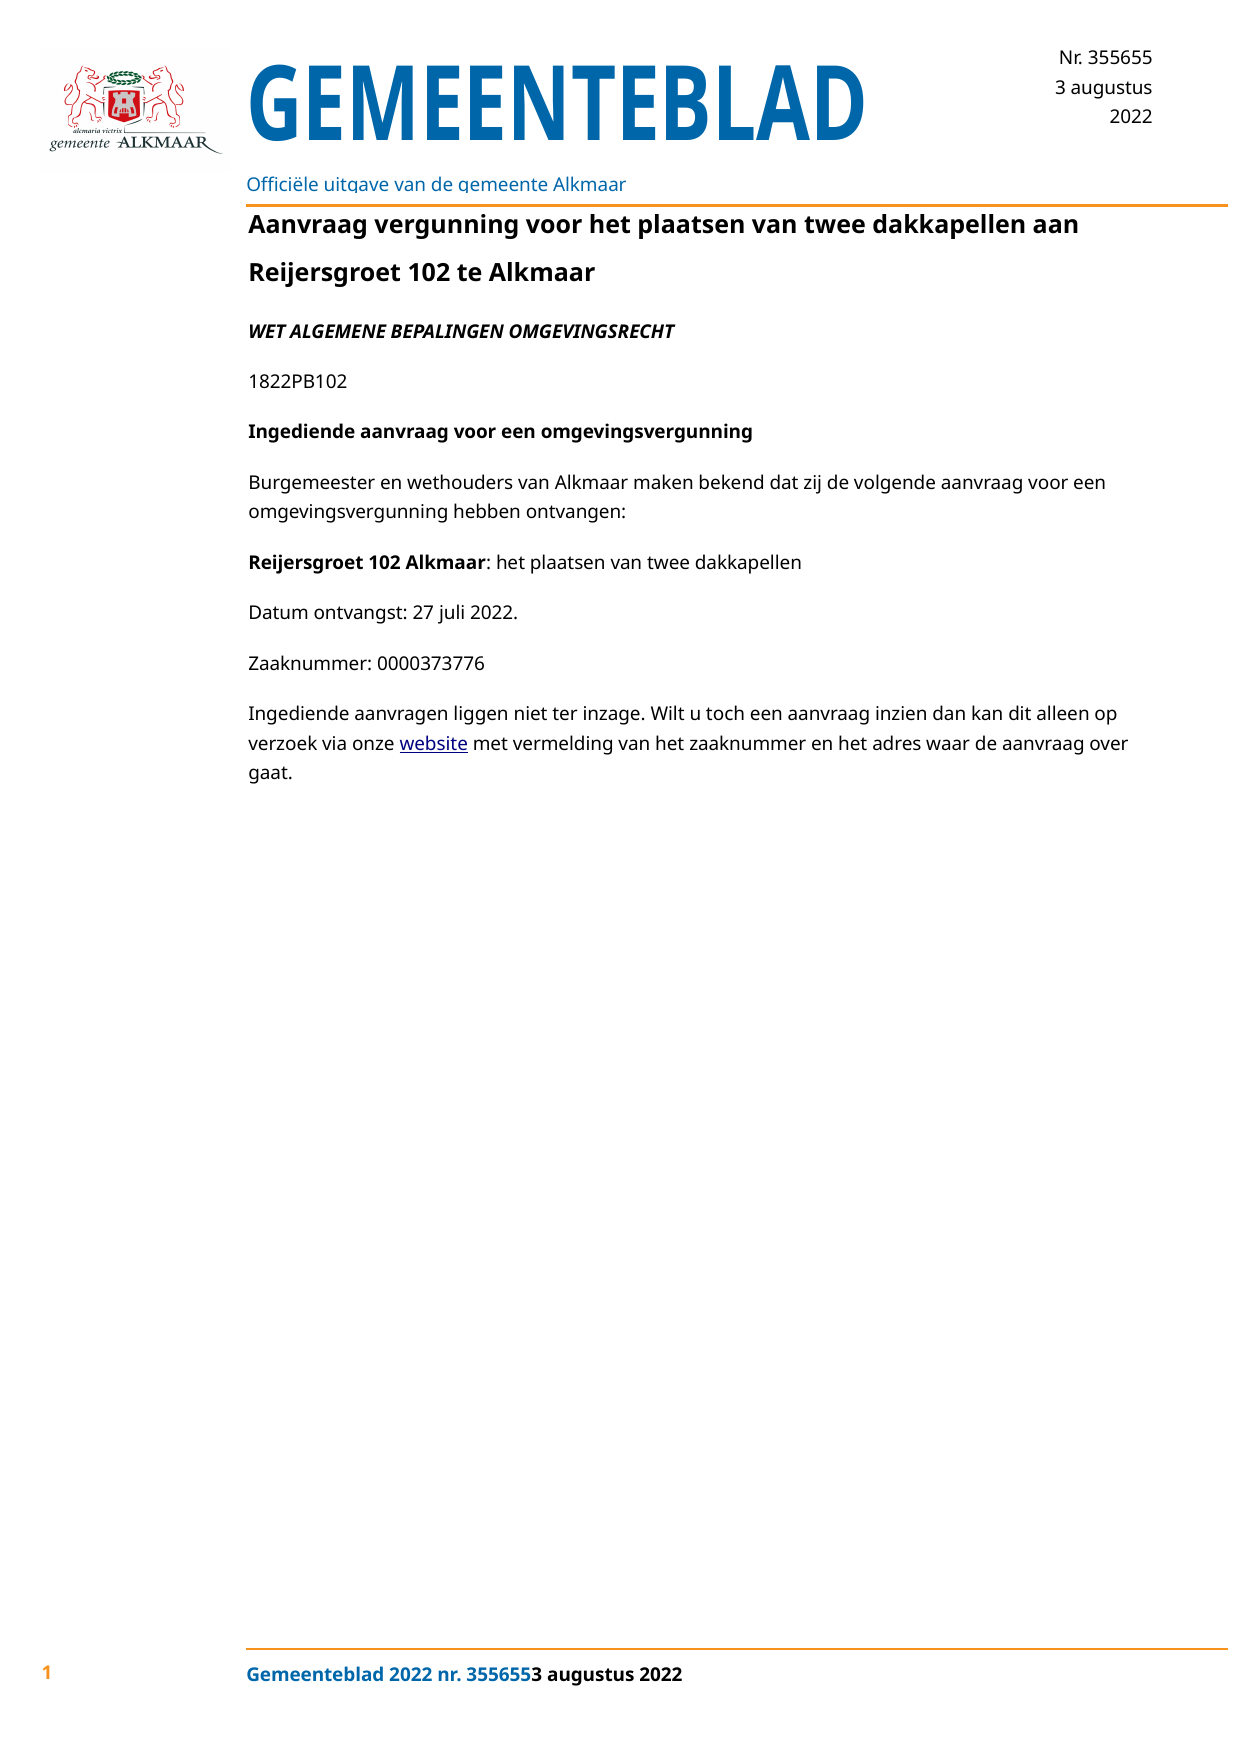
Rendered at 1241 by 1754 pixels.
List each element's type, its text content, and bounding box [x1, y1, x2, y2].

text Reijersgroet 102 Alkmaar: het plaatsen van twee dakkapellen [248, 549, 1152, 575]
text Datum ontvangst: 27 juli 2022. [248, 599, 1152, 625]
picture [41, 47, 231, 172]
text Ingediende aanvragen liggen niet ter inzage. Wilt u toch een aanvraag inzien dan kan dit alleen op verzoek via onze website met vermelding van het zaaknummer en het adres waar de aanvraag over gaat. [248, 700, 1152, 785]
text 1822PB102 [248, 368, 1152, 394]
text Ingediende aanvraag voor een omgevingsvergunning [248, 419, 1152, 444]
text Zaaknummer: 0000373776 [248, 650, 1152, 676]
text Aanvraag vergunning voor het plaatsen van twee dakkapellen aan Reijersgroet 102 te Alkmaar [248, 207, 1152, 288]
text Burgemeester en wethouders van Alkmaar maken bekend dat zij de volgende aanvraag voor een omgevingsvergunning hebben ontvangen: [248, 469, 1152, 524]
text WET ALGEMENE BEPALINGEN OMGEVINGSRECHT [248, 318, 1152, 344]
